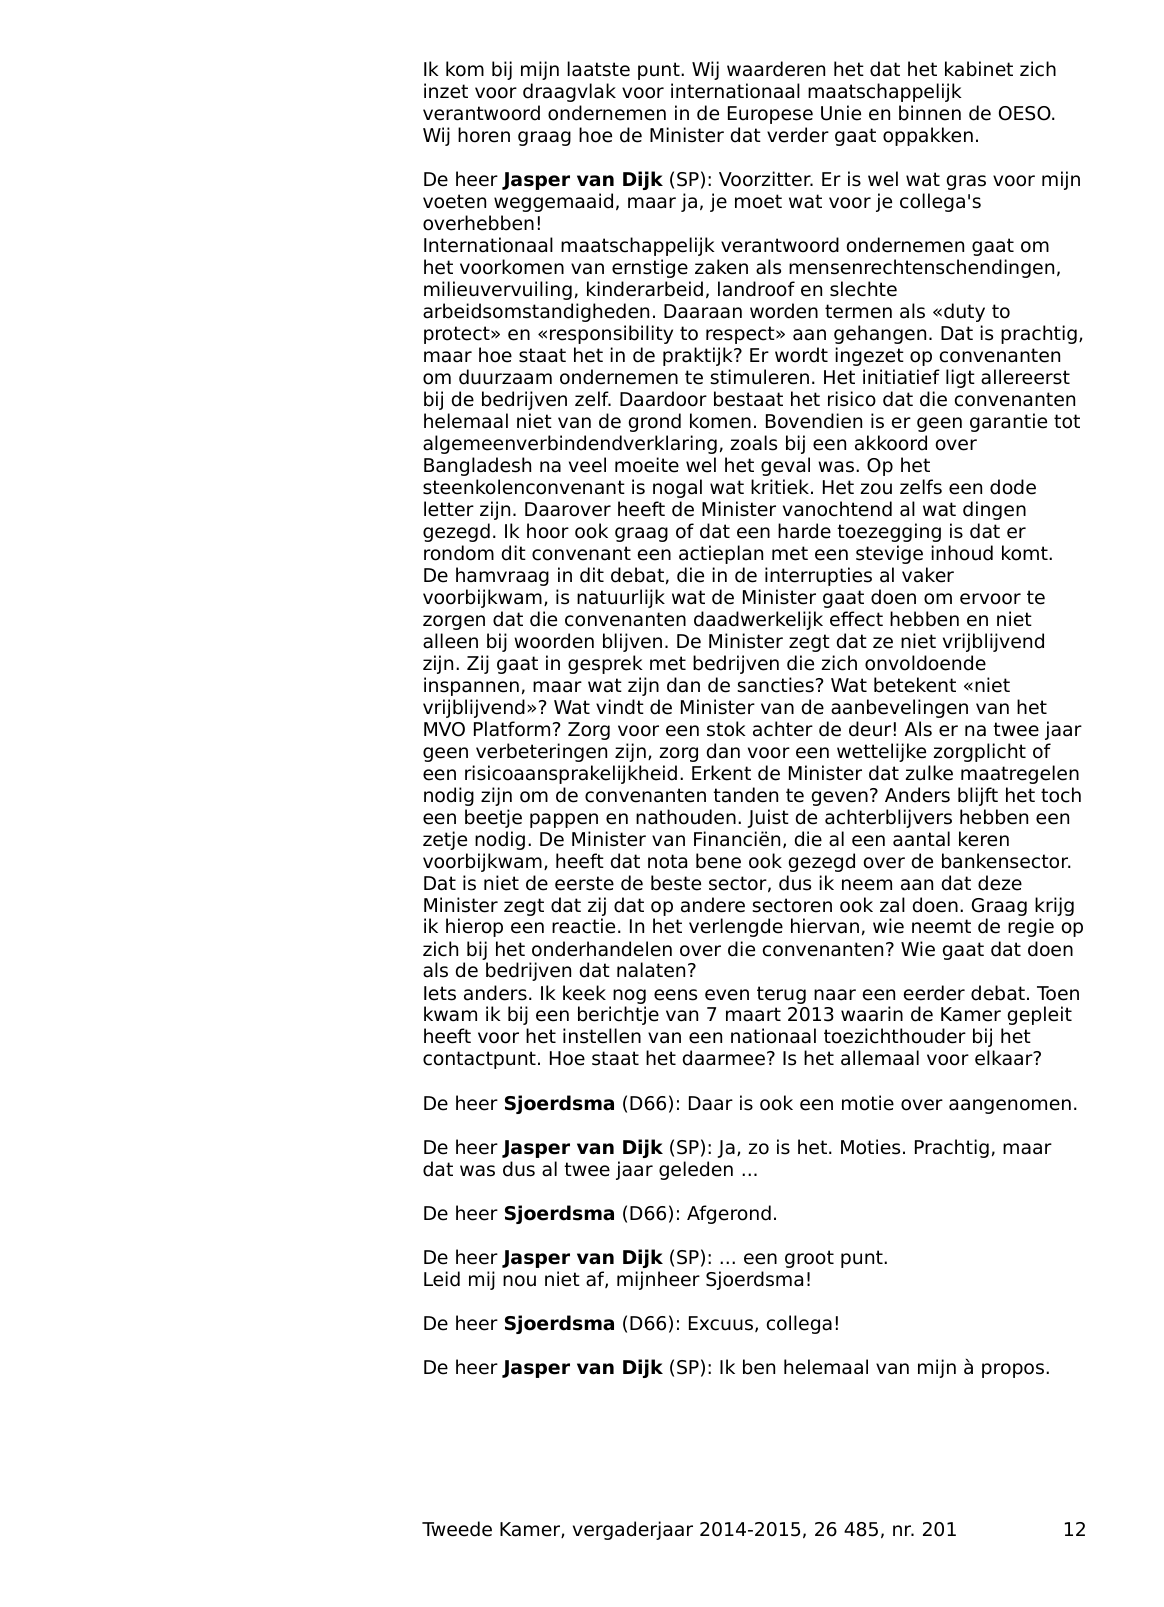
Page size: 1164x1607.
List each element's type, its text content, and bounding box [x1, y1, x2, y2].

text De heer Jasper van Dijk (SP): Ik ben helemaal van mijn à propos. [422, 1357, 1087, 1379]
text De heer Jasper van Dijk (SP): ... een groot punt. [422, 1247, 1087, 1269]
text De heer Jasper van Dijk (SP): Voorzitter. Er is wel wat gras voor mijn voeten weggemaaid, maar ja, je moet wat voor je collega's overhebben! [422, 169, 1087, 235]
text De heer Sjoerdsma (D66): Excuus, collega! [422, 1313, 1087, 1335]
text Internationaal maatschappelijk verantwoord ondernemen gaat om het voorkomen van ernstige zaken als mensenrechtenschendingen, milieuvervuiling, kinderarbeid, landroof en slechte arbeidsomstandigheden. Daaraan worden termen als «duty to protect» en «responsibility to respect» aan gehangen. Dat is prachtig, maar hoe staat het in de praktijk? Er wordt ingezet op convenanten om duurzaam ondernemen te stimuleren. Het initiatief ligt allereerst bij de bedrijven zelf. Daardoor bestaat het risico dat die convenanten helemaal niet van de grond komen. Bovendien is er geen garantie tot algemeenverbindendverklaring, zoals bij een akkoord over Bangladesh na veel moeite wel het geval was. Op het steenkolenconvenant is nogal wat kritiek. Het zou zelfs een dode letter zijn. Daarover heeft de Minister vanochtend al wat dingen gezegd. Ik hoor ook graag of dat een harde toezegging is dat er rondom dit convenant een actieplan met een stevige inhoud komt. [422, 235, 1087, 565]
text De heer Sjoerdsma (D66): Daar is ook een motie over aangenomen. [422, 1092, 1087, 1114]
text De hamvraag in dit debat, die in de interrupties al vaker voorbijkwam, is natuurlijk wat de Minister gaat doen om ervoor te zorgen dat die convenanten daadwerkelijk effect hebben en niet alleen bij woorden blijven. De Minister zegt dat ze niet vrijblijvend zijn. Zij gaat in gesprek met bedrijven die zich onvoldoende inspannen, maar wat zijn dan de sancties? Wat betekent «niet vrijblijvend»? Wat vindt de Minister van de aanbevelingen van het MVO Platform? Zorg voor een stok achter de deur! Als er na twee jaar geen verbeteringen zijn, zorg dan voor een wettelijke zorgplicht of een risicoaansprakelijkheid. Erkent de Minister dat zulke maatregelen nodig zijn om de convenanten tanden te geven? Anders blijft het toch een beetje pappen en nathouden. Juist de achterblijvers hebben een zetje nodig. De Minister van Financiën, die al een aantal keren voorbijkwam, heeft dat nota bene ook gezegd over de bankensector. Dat is niet de eerste de beste sector, dus ik neem aan dat deze Minister zegt dat zij dat op andere sectoren ook zal doen. Graag krijg ik hierop een reactie. In het verlengde hiervan, wie neemt de regie op zich bij het onderhandelen over die convenanten? Wie gaat dat doen als de bedrijven dat nalaten? [422, 565, 1087, 982]
text De heer Sjoerdsma (D66): Afgerond. [422, 1203, 1087, 1225]
text Leid mij nou niet af, mijnheer Sjoerdsma! [422, 1269, 1087, 1291]
text De heer Jasper van Dijk (SP): Ja, zo is het. Moties. Prachtig, maar dat was dus al twee jaar geleden ... [422, 1137, 1087, 1181]
text Ik kom bij mijn laatste punt. Wij waarderen het dat het kabinet zich inzet voor draagvlak voor internationaal maatschappelijk verantwoord ondernemen in de Europese Unie en binnen de OESO. Wij horen graag hoe de Minister dat verder gaat oppakken. [422, 59, 1087, 147]
text Iets anders. Ik keek nog eens even terug naar een eerder debat. Toen kwam ik bij een berichtje van 7 maart 2013 waarin de Kamer gepleit heeft voor het instellen van een nationaal toezichthouder bij het contactpunt. Hoe staat het daarmee? Is het allemaal voor elkaar? [422, 982, 1087, 1070]
